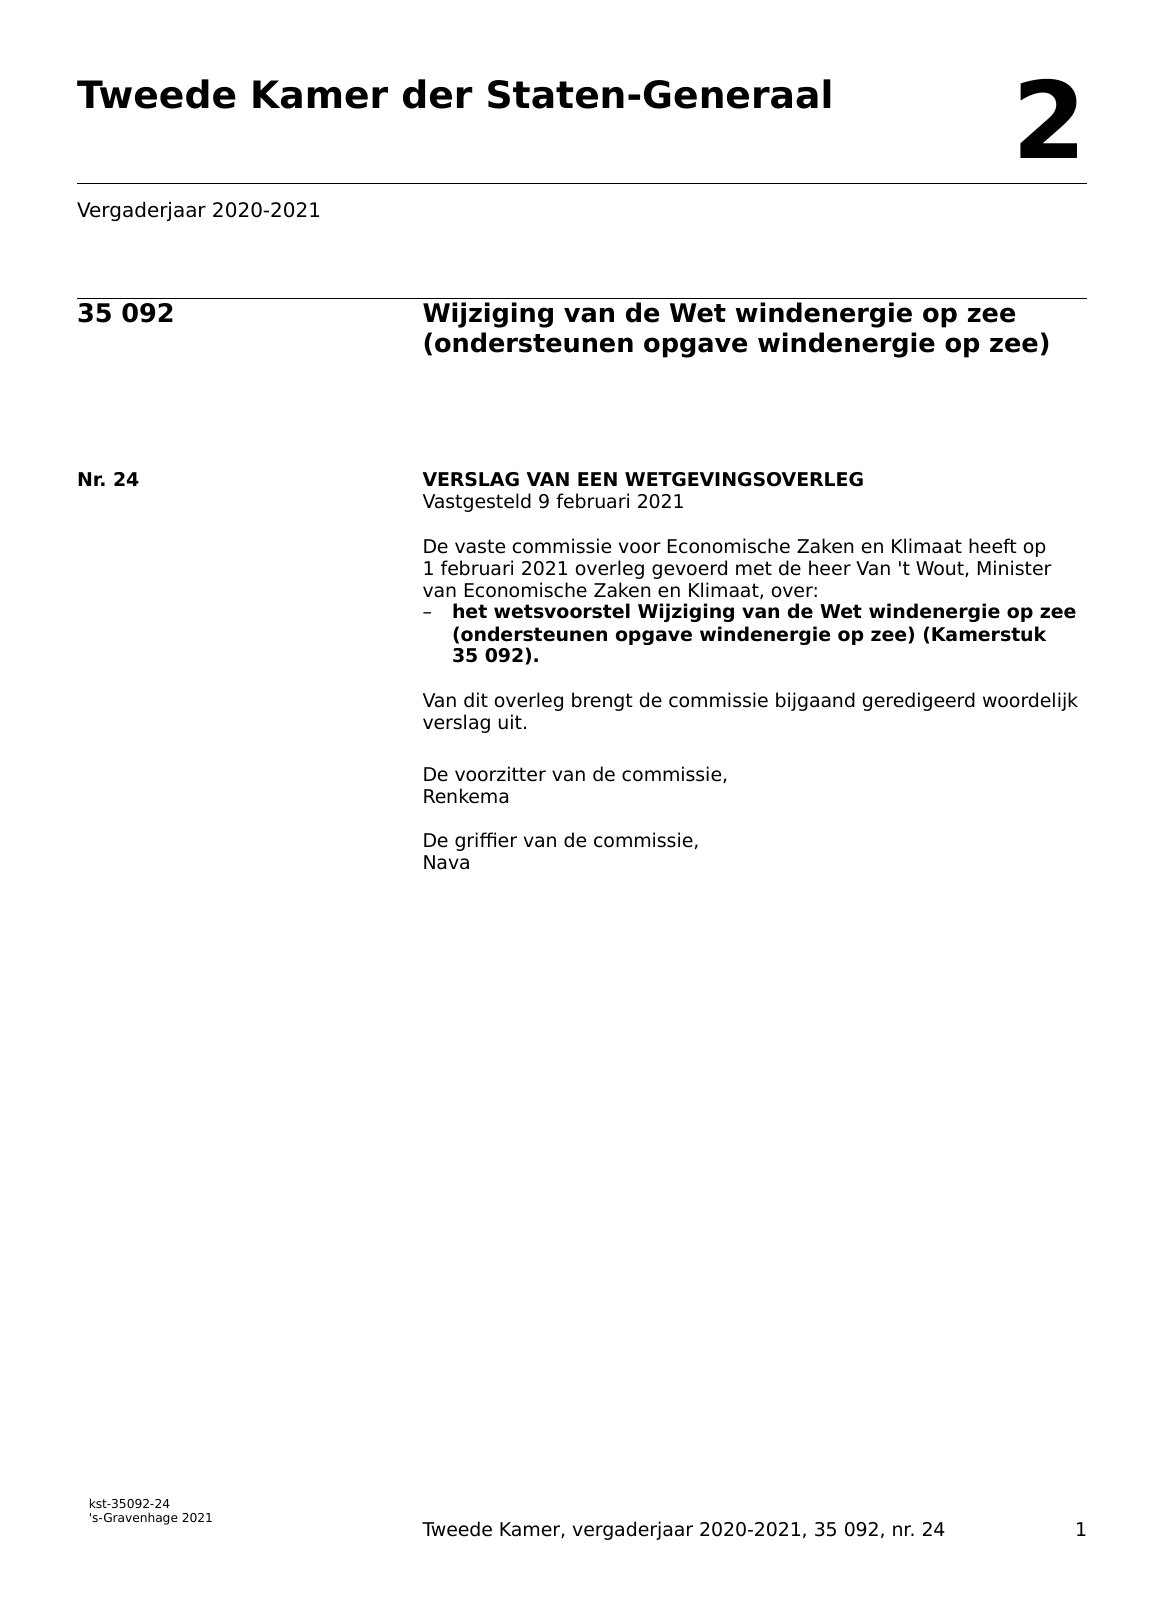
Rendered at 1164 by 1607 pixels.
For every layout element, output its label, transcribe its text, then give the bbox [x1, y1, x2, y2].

table_header 2 [886, 59, 1087, 183]
text Vastgesteld 9 februari 2021 [422, 491, 1087, 513]
subtitle Nr. 24 VERSLAG VAN EEN WETGEVINGSOVERLEG [77, 469, 1087, 491]
table_header Tweede Kamer der Staten-Generaal [77, 59, 886, 183]
text De voorzitter van de commissie, Renkema [422, 763, 1087, 807]
table_cell Vergaderjaar 2020-2021 [77, 184, 1087, 298]
subtitle 35 092 Wijziging van de Wet windenergie op zee (ondersteunen opgave windenergie op zee) [77, 299, 1087, 358]
text – het wetsvoorstel Wijziging van de Wet windenergie op zee (ondersteunen opgave windenergie op zee) (Kamerstuk 35 092). [422, 601, 1087, 667]
text kst-35092-24 [88, 1497, 323, 1511]
text De vaste commissie voor Economische Zaken en Klimaat heeft op 1 februari 2021 overleg gevoerd met de heer Van 't Wout, Minister van Economische Zaken en Klimaat, over: [422, 536, 1087, 601]
text De griffier van de commissie, Nava [422, 830, 1087, 874]
text 's-Gravenhage 2021 [88, 1511, 323, 1525]
text Van dit overleg brengt de commissie bijgaand geredigeerd woordelijk verslag uit. [422, 689, 1087, 733]
